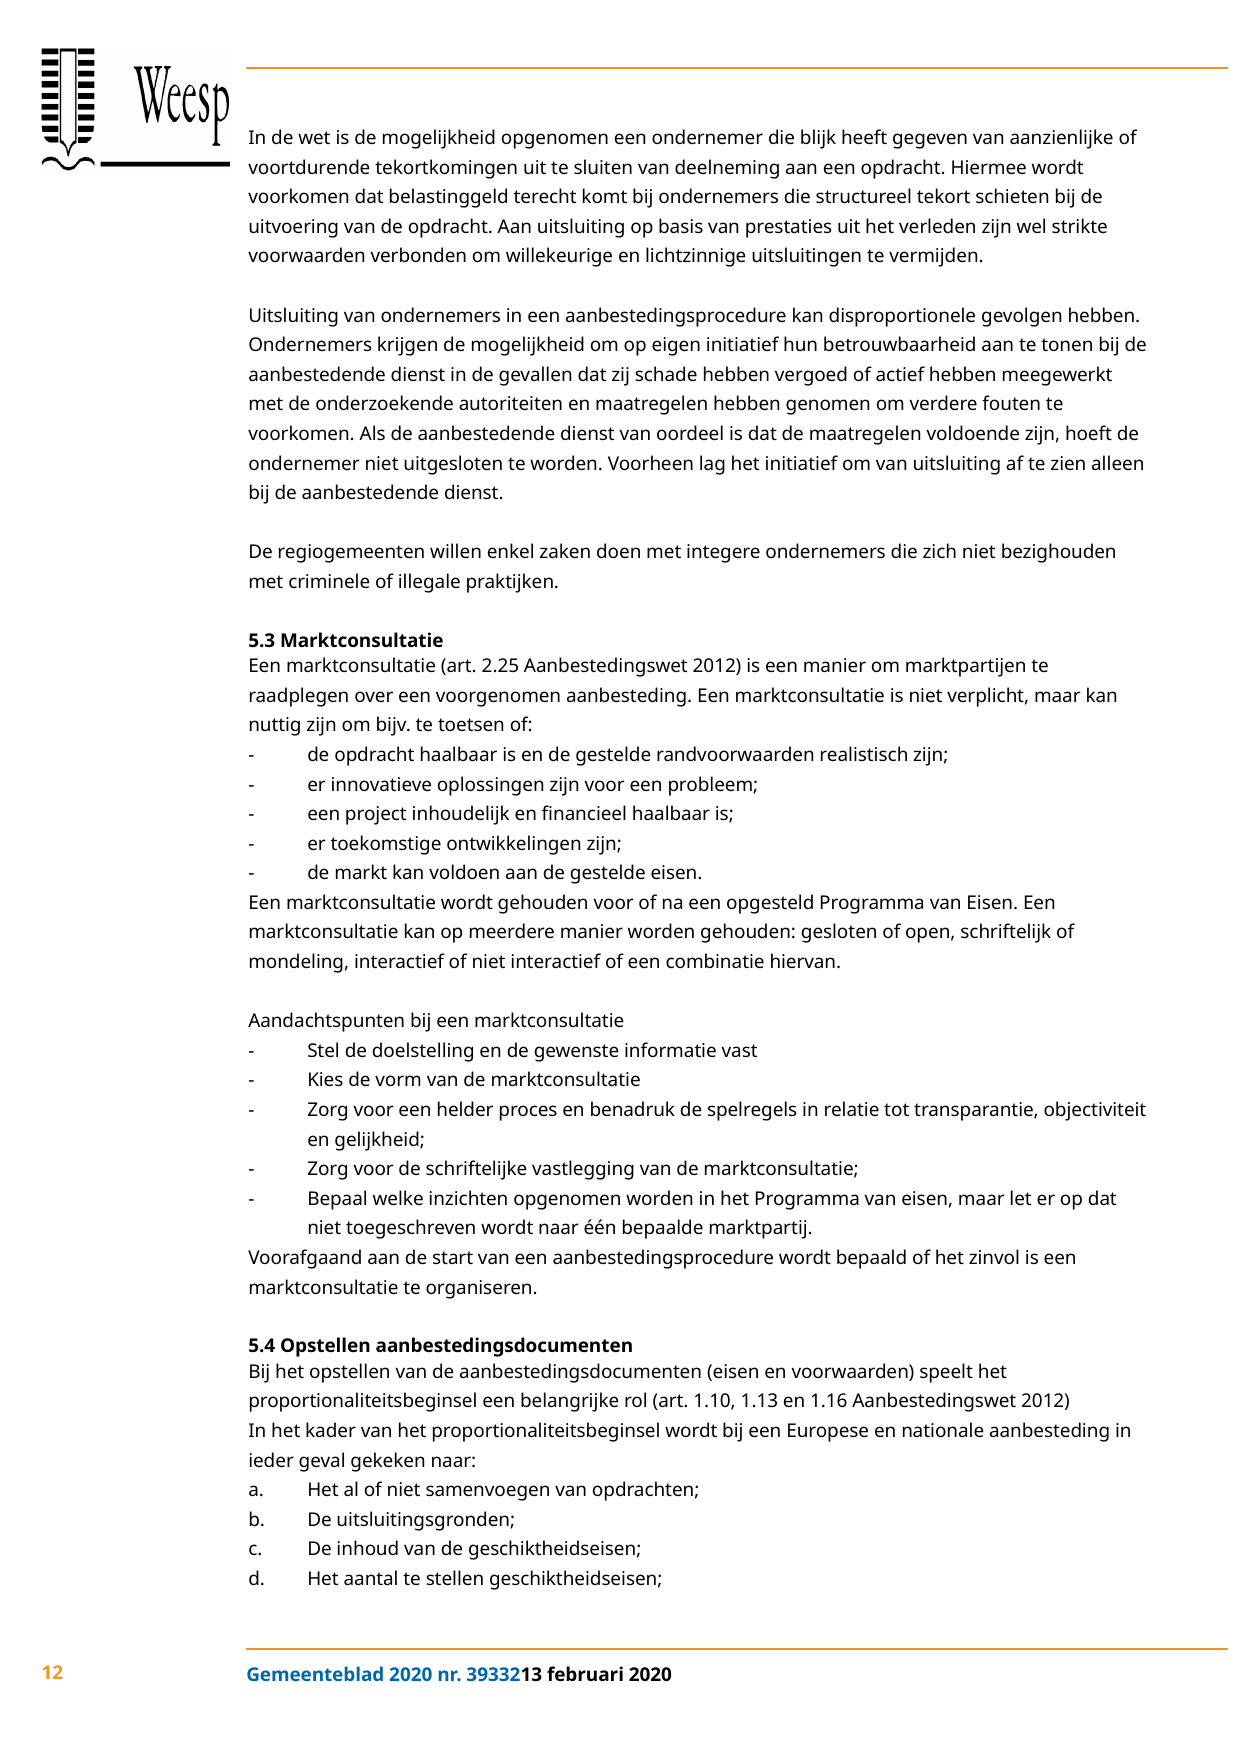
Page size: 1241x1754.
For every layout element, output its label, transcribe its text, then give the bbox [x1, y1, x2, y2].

text 5.4 Opstellen aanbestedingsdocumenten [248, 1332, 1152, 1358]
picture [41, 47, 231, 172]
list Kies de vorm van de marktconsultatie [248, 1067, 1152, 1092]
list De uitsluitingsgronden; [248, 1506, 1152, 1532]
text Aandachtspunten bij een marktconsultatie [248, 1007, 1152, 1033]
list een project inhoudelijk en financieel haalbaar is; [248, 800, 1152, 826]
text Uitsluiting van ondernemers in een aanbestedingsprocedure kan disproportionele gevolgen hebben. Ondernemers krijgen de mogelijkheid om op eigen initiatief hun betrouwbaarheid aan te tonen bij de aanbestedende dienst in de gevallen dat zij schade hebben vergoed of actief hebben meegewerkt met de onderzoekende autoriteiten en maatregelen hebben genomen om verdere fouten te voorkomen. Als de aanbestedende dienst van oordeel is dat de maatregelen voldoende zijn, hoeft de ondernemer niet uitgesloten te worden. Voorheen lag het initiatief om van uitsluiting af te zien alleen bij de aanbestedende dienst. [248, 302, 1152, 505]
text In het kader van het proportionaliteitsbeginsel wordt bij een Europese en nationale aanbesteding in ieder geval gekeken naar: [248, 1417, 1152, 1473]
text Een marktconsultatie (art. 2.25 Aanbestedingswet 2012) is een manier om marktpartijen te raadplegen over een voorgenomen aanbesteding. Een marktconsultatie is niet verplicht, maar kan nuttig zijn om bijv. te toetsen of: [248, 652, 1152, 737]
list Bepaal welke inzichten opgenomen worden in het Programma van eisen, maar let er op dat niet toegeschreven wordt naar één bepaalde marktpartij. [248, 1185, 1152, 1240]
text 5.3 Marktconsultatie [248, 627, 1152, 652]
list Zorg voor een helder proces en benadruk de spelregels in relatie tot transparantie, objectiviteit en gelijkheid; [248, 1096, 1152, 1152]
list er toekomstige ontwikkelingen zijn; [248, 830, 1152, 856]
table_header De regiogemeenten willen enkel zaken doen met integere ondernemers die zich niet bezighouden met criminele of illegale praktijken. [248, 539, 1152, 594]
text Bij het opstellen van de aanbestedingsdocumenten (eisen en voorwaarden) speelt het proportionaliteitsbeginsel een belangrijke rol (art. 1.10, 1.13 en 1.16 Aanbestedingswet 2012) [248, 1358, 1152, 1413]
list Het aantal te stellen geschiktheidseisen; [248, 1565, 1152, 1591]
list Het al of niet samenvoegen van opdrachten; [248, 1476, 1152, 1502]
list De inhoud van de geschiktheidseisen; [248, 1536, 1152, 1561]
list de markt kan voldoen aan de gestelde eisen. [248, 859, 1152, 885]
text In de wet is de mogelijkheid opgenomen een ondernemer die blijk heeft gegeven van aanzienlijke of voortdurende tekortkomingen uit te sluiten van deelneming aan een opdracht. Hiermee wordt voorkomen dat belastinggeld terecht komt bij ondernemers die structureel tekort schieten bij de uitvoering van de opdracht. Aan uitsluiting op basis van prestaties uit het verleden zijn wel strikte voorwaarden verbonden om willekeurige en lichtzinnige uitsluitingen te vermijden. [248, 124, 1152, 268]
list Stel de doelstelling en de gewenste informatie vast [248, 1037, 1152, 1063]
list Zorg voor de schriftelijke vastlegging van de marktconsultatie; [248, 1155, 1152, 1181]
text Een marktconsultatie wordt gehouden voor of na een opgesteld Programma van Eisen. Een marktconsultatie kan op meerdere manier worden gehouden: gesloten of open, schriftelijk of mondeling, interactief of niet interactief of een combinatie hiervan. [248, 889, 1152, 974]
list er innovatieve oplossingen zijn voor een probleem; [248, 771, 1152, 797]
table_header Voorafgaand aan de start van een aanbestedingsprocedure wordt bepaald of het zinvol is een marktconsultatie te organiseren. [248, 1244, 1152, 1299]
list de opdracht haalbaar is en de gestelde randvoorwaarden realistisch zijn; [248, 741, 1152, 767]
